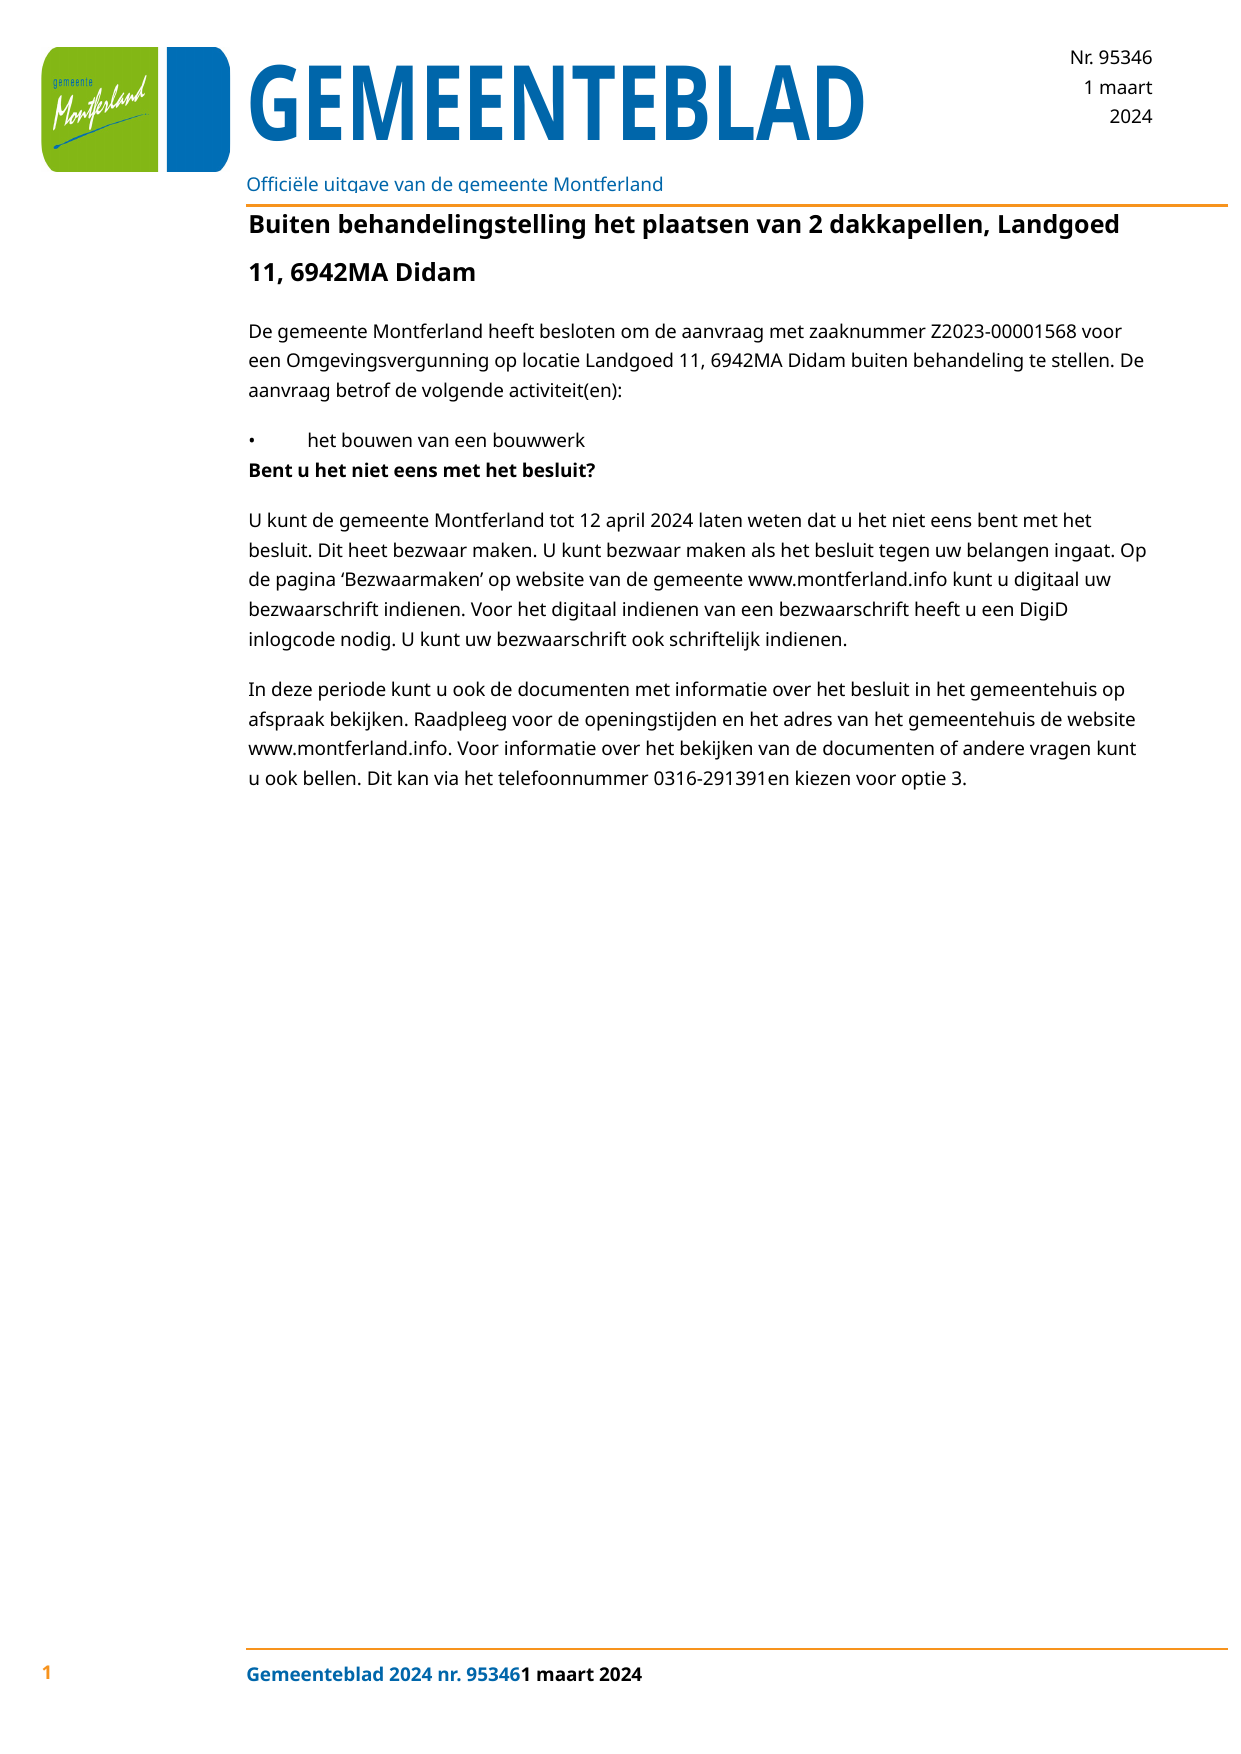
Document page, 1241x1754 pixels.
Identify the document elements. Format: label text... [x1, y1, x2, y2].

text Bent u het niet eens met het besluit? [248, 457, 1152, 483]
text In deze periode kunt u ook de documenten met informatie over het besluit in het gemeentehuis op afspraak bekijken. Raadpleeg voor de openingstijden en het adres van het gemeentehuis de website www.montferland.info. Voor informatie over het bekijken van de documenten of andere vragen kunt u ook bellen. Dit kan via het telefoonnummer 0316-291391en kiezen voor optie 3. [248, 676, 1152, 791]
text U kunt de gemeente Montferland tot 12 april 2024 laten weten dat u het niet eens bent met het besluit. Dit heet bezwaar maken. U kunt bezwaar maken als het besluit tegen uw belangen ingaat. Op de pagina ‘Bezwaarmaken’ op website van de gemeente www.montferland.info kunt u digitaal uw bezwaarschrift indienen. Voor het digitaal indienen van een bezwaarschrift heeft u een DigiD inlogcode nodig. U kunt uw bezwaarschrift ook schriftelijk indienen. [248, 507, 1152, 652]
picture [41, 47, 231, 172]
list het bouwen van een bouwwerk [248, 427, 1152, 453]
text Buiten behandelingstelling het plaatsen van 2 dakkapellen, Landgoed 11, 6942MA Didam [248, 207, 1152, 288]
text De gemeente Montferland heeft besloten om de aanvraag met zaaknummer Z2023-00001568 voor een Omgevingsvergunning op locatie Landgoed 11, 6942MA Didam buiten behandeling te stellen. De aanvraag betrof de volgende activiteit(en): [248, 318, 1152, 403]
